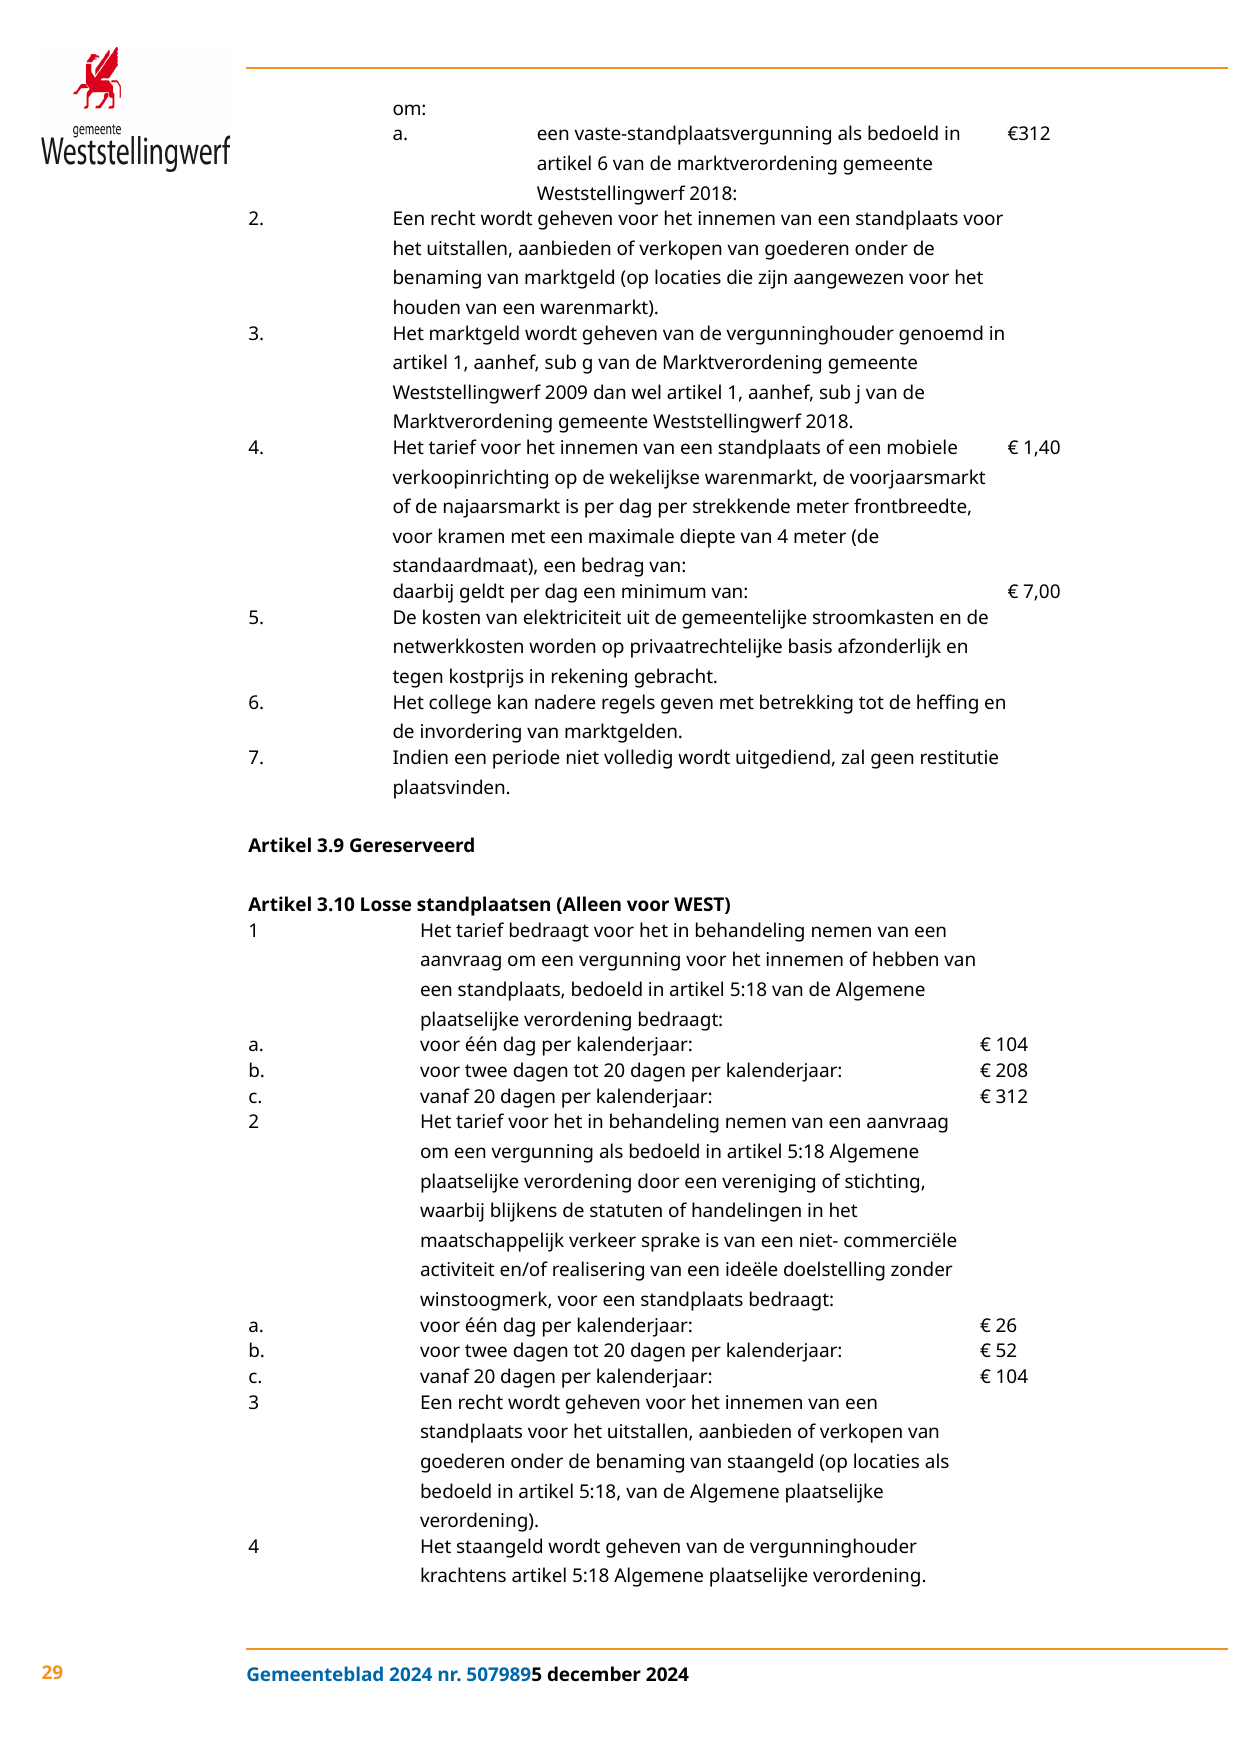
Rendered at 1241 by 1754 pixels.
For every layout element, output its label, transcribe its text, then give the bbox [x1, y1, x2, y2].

table_cell voor één dag per kalenderjaar: [420, 1031, 980, 1057]
table_cell 4. [248, 434, 392, 578]
table_cell 6. [248, 689, 392, 744]
table_cell € 26 [980, 1312, 1152, 1338]
table_cell € 208 [980, 1057, 1152, 1083]
table_cell [1007, 744, 1152, 800]
table_cell Het tarief voor het innemen van een standplaats of een mobiele verkoopinrichting op de wekelijkse warenmarkt, de voorjaarsmarkt of de najaarsmarkt is per dag per strekkende meter frontbreedte, voor kramen met een maximale diepte van 4 meter (de standaardmaat), een bedrag van: [392, 434, 1007, 578]
table_cell € 104 [980, 1363, 1152, 1389]
table_cell [248, 121, 392, 205]
table_cell 4 [248, 1533, 420, 1588]
table_header Artikel 3.9 Gereserveerd [248, 833, 952, 858]
table_cell Het staangeld wordt geheven van de vergunninghouder krachtens artikel 5:18 Algemene plaatselijke verordening. [420, 1533, 980, 1588]
table_cell € 1,40 [1007, 434, 1152, 578]
table_header [952, 833, 1152, 858]
table_cell Het tarief voor het in behandeling nemen van een aanvraag om een vergunning als bedoeld in artikel 5:18 Algemene plaatselijke verordening door een vereniging of stichting, waarbij blijkens de statuten of handelingen in het maatschappelijk verkeer sprake is van een niet- commerciële activiteit en/of realisering van een ideële doelstelling zonder winstoogmerk, voor een standplaats bedraagt: [420, 1109, 980, 1312]
table_cell daarbij geldt per dag een minimum van: [392, 579, 1007, 604]
table_cell b. [248, 1057, 420, 1083]
table_cell 3. [248, 320, 392, 434]
table_cell 3 [248, 1389, 420, 1533]
table_cell een vaste-standplaatsvergunning als bedoeld in artikel 6 van de marktverordening gemeente Weststellingwerf 2018: [537, 121, 1007, 205]
table_cell €312 [1007, 121, 1152, 205]
table_cell [980, 1389, 1152, 1533]
table_cell [1007, 689, 1152, 744]
table_cell [980, 917, 1152, 1031]
table_cell Het tarief bedraagt voor het in behandeling nemen van een aanvraag om een vergunning voor het innemen of hebben van een standplaats, bedoeld in artikel 5:18 van de Algemene plaatselijke verordening bedraagt: [420, 917, 980, 1031]
table_cell Een recht wordt geheven voor het innemen van een standplaats voor het uitstallen, aanbieden of verkopen van goederen onder de benaming van marktgeld (op locaties die zijn aangewezen voor het houden van een warenmarkt). [392, 205, 1007, 320]
table_cell b. [248, 1338, 420, 1363]
table_cell 1 [248, 917, 420, 1031]
table_cell De kosten van elektriciteit uit de gemeentelijke stroomkasten en de netwerkkosten worden op privaatrechtelijke basis afzonderlijk en tegen kostprijs in rekening gebracht. [392, 604, 1007, 689]
table_cell vanaf 20 dagen per kalenderjaar: [420, 1083, 980, 1109]
table_cell € 7,00 [1007, 579, 1152, 604]
table_cell € 104 [980, 1031, 1152, 1057]
table_cell a. [392, 121, 537, 205]
table_cell [248, 95, 392, 121]
table_cell a. [248, 1312, 420, 1338]
table_cell € 52 [980, 1338, 1152, 1363]
table_cell € 312 [980, 1083, 1152, 1109]
table_header Artikel 3.10 Losse standplaatsen (Alleen voor WEST) [248, 891, 980, 917]
table_cell Het college kan nadere regels geven met betrekking tot de heffing en de invordering van marktgelden. [392, 689, 1007, 744]
table_cell [980, 1533, 1152, 1588]
table_cell 2 [248, 1109, 420, 1312]
table_cell Het marktgeld wordt geheven van de vergunninghouder genoemd in artikel 1, aanhef, sub g van de Marktverordening gemeente Weststellingwerf 2009 dan wel artikel 1, aanhef, sub j van de Marktverordening gemeente Weststellingwerf 2018. [392, 320, 1007, 434]
table_cell c. [248, 1363, 420, 1389]
table_cell a. [248, 1031, 420, 1057]
table_cell voor twee dagen tot 20 dagen per kalenderjaar: [420, 1057, 980, 1083]
table_cell voor één dag per kalenderjaar: [420, 1312, 980, 1338]
table_cell 5. [248, 604, 392, 689]
table_cell Een recht wordt geheven voor het innemen van een standplaats voor het uitstallen, aanbieden of verkopen van goederen onder de benaming van staangeld (op locaties als bedoeld in artikel 5:18, van de Algemene plaatselijke verordening). [420, 1389, 980, 1533]
table_cell Indien een periode niet volledig wordt uitgediend, zal geen restitutie plaatsvinden. [392, 744, 1007, 800]
table_cell c. [248, 1083, 420, 1109]
table_cell [1007, 205, 1152, 320]
table_header [980, 891, 1152, 917]
table_cell [1007, 604, 1152, 689]
table_cell voor twee dagen tot 20 dagen per kalenderjaar: [420, 1338, 980, 1363]
table_cell om: [392, 95, 1007, 121]
table_cell 2. [248, 205, 392, 320]
table_cell 7. [248, 744, 392, 800]
table_cell [980, 1109, 1152, 1312]
table_cell [1007, 95, 1152, 121]
picture [41, 47, 231, 172]
table_cell [248, 579, 392, 604]
table_cell vanaf 20 dagen per kalenderjaar: [420, 1363, 980, 1389]
table_cell [1007, 320, 1152, 434]
